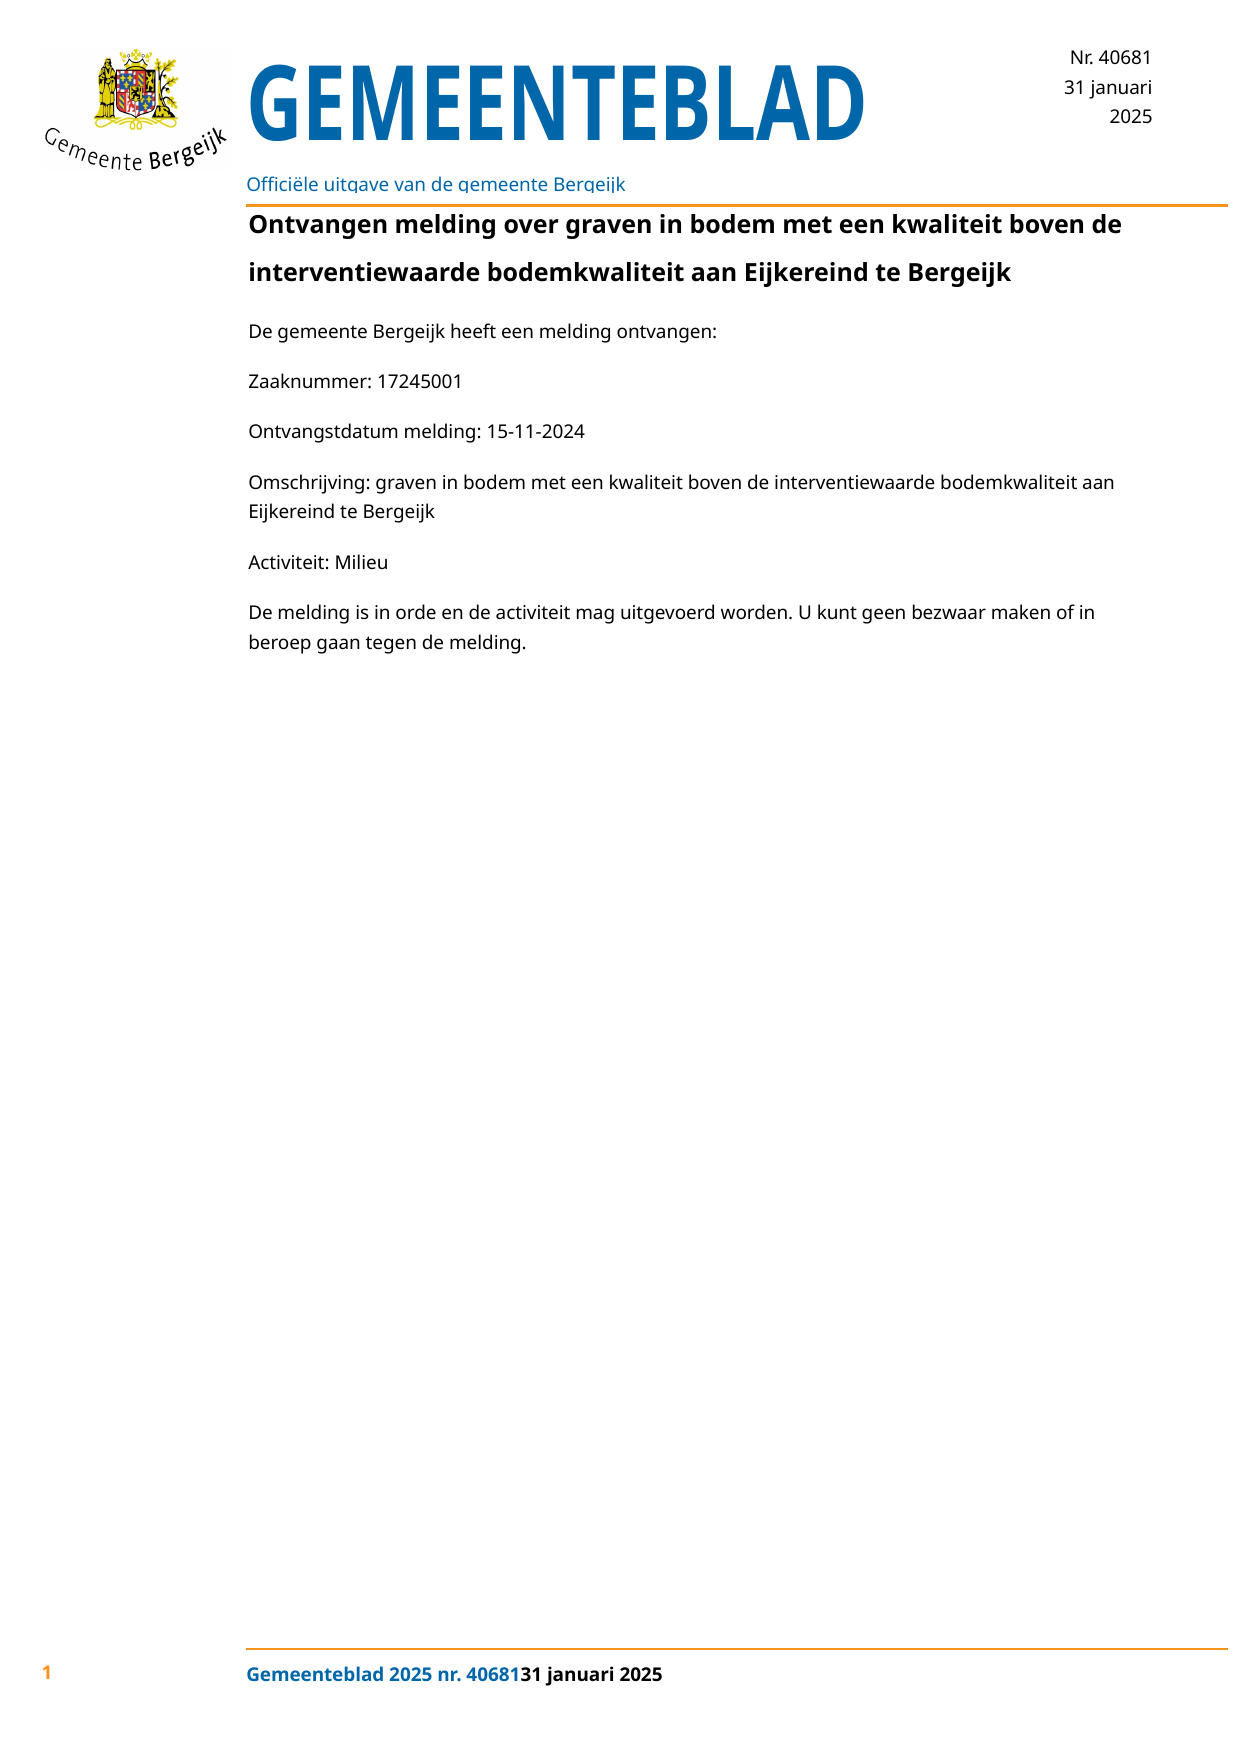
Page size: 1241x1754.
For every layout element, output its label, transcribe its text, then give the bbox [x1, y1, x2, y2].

text Zaaknummer: 17245001 [248, 368, 1152, 394]
text Ontvangen melding over graven in bodem met een kwaliteit boven de interventiewaarde bodemkwaliteit aan Eijkereind te Bergeijk [248, 207, 1152, 288]
text Omschrijving: graven in bodem met een kwaliteit boven de interventiewaarde bodemkwaliteit aan Eijkereind te Bergeijk [248, 469, 1152, 524]
text De gemeente Bergeijk heeft een melding ontvangen: [248, 318, 1152, 344]
text Ontvangstdatum melding: 15-11-2024 [248, 419, 1152, 444]
text Activiteit: Milieu [248, 549, 1152, 575]
text De melding is in orde en de activiteit mag uitgevoerd worden. U kunt geen bezwaar maken of in beroep gaan tegen de melding. [248, 599, 1152, 655]
picture [41, 47, 231, 172]
